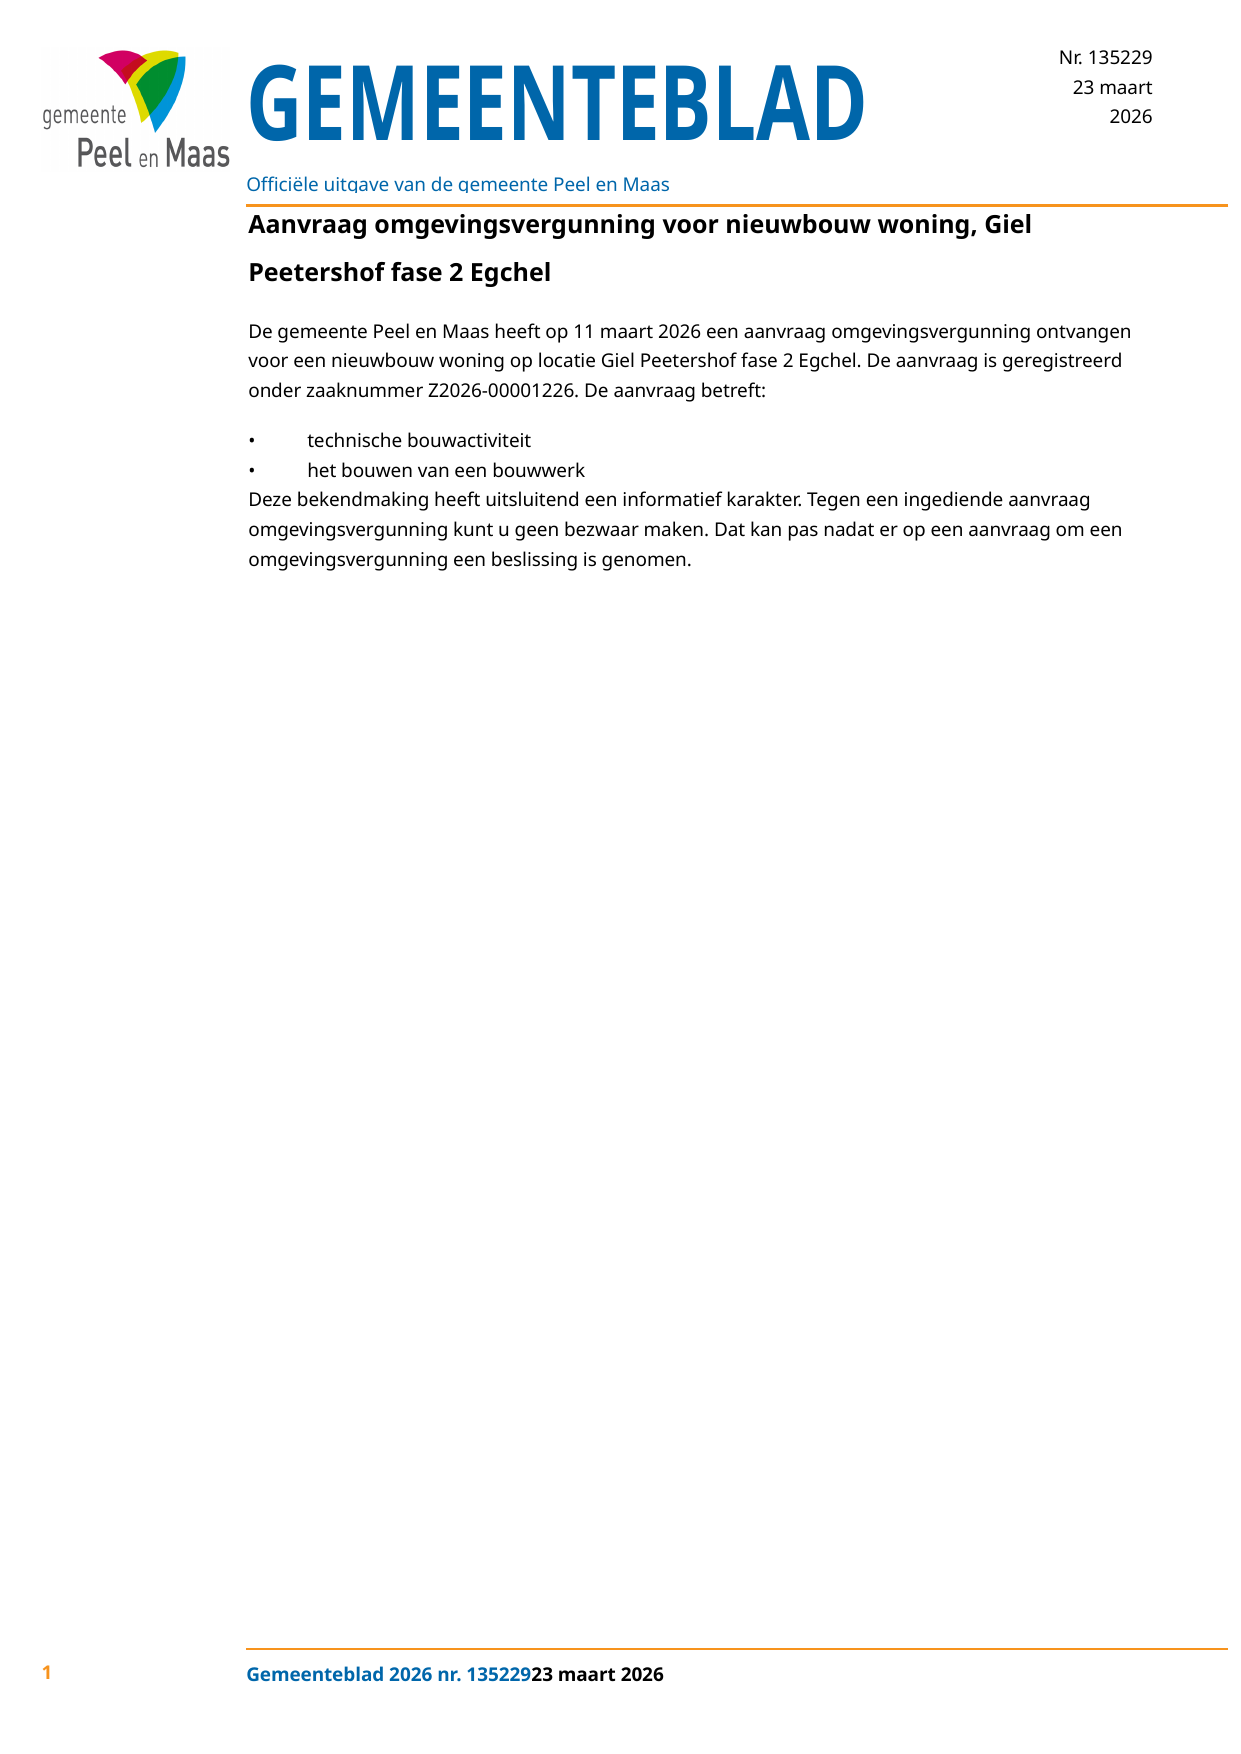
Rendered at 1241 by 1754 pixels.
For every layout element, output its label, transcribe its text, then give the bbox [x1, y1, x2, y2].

text Aanvraag omgevingsvergunning voor nieuwbouw woning, Giel Peetershof fase 2 Egchel [248, 207, 1152, 288]
list het bouwen van een bouwwerk [248, 457, 1152, 483]
text Deze bekendmaking heeft uitsluitend een informatief karakter. Tegen een ingediende aanvraag omgevingsvergunning kunt u geen bezwaar maken. Dat kan pas nadat er op een aanvraag om een omgevingsvergunning een beslissing is genomen. [248, 487, 1152, 572]
picture [41, 47, 231, 172]
text De gemeente Peel en Maas heeft op 11 maart 2026 een aanvraag omgevingsvergunning ontvangen voor een nieuwbouw woning op locatie Giel Peetershof fase 2 Egchel. De aanvraag is geregistreerd onder zaaknummer Z2026-00001226. De aanvraag betreft: [248, 318, 1152, 403]
list technische bouwactiviteit [248, 427, 1152, 453]
